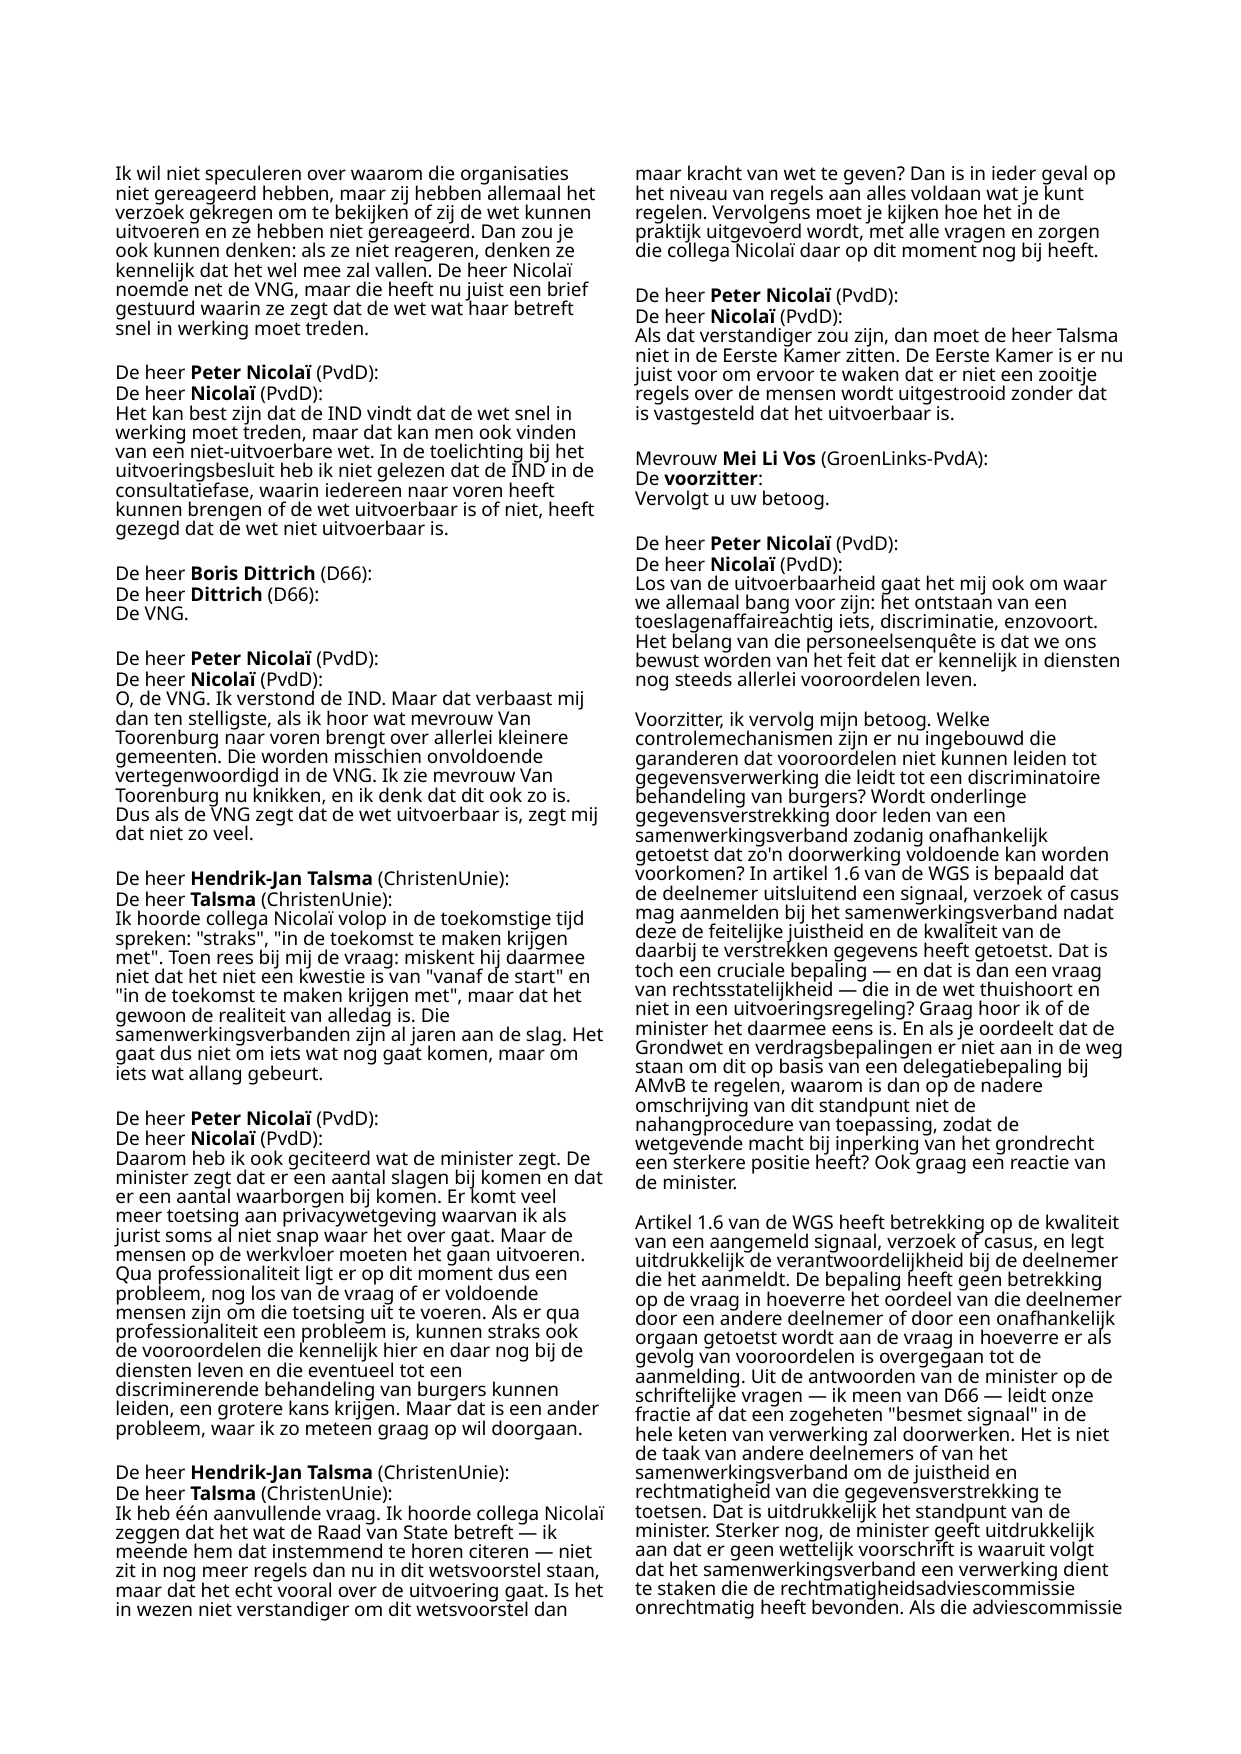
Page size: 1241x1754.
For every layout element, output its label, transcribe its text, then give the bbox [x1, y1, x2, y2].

text De heer Nicolaï (PvdD): [115, 385, 605, 404]
text De VNG. [115, 605, 605, 624]
text Daarom heb ik ook geciteerd wat de minister zegt. De minister zegt dat er een aantal slagen bij komen en dat er een aantal waarborgen bij komen. Er komt veel meer toetsing aan privacywetgeving waarvan ik als jurist soms al niet snap waar het over gaat. Maar de mensen op de werkvloer moeten het gaan uitvoeren. Qua professionaliteit ligt er op dit moment dus een probleem, nog los van de vraag of er voldoende mensen zijn om die toetsing uit te voeren. Als er qua professionaliteit een probleem is, kunnen straks ook de vooroordelen die kennelijk hier en daar nog bij de diensten leven en die eventueel tot een discriminerende behandeling van burgers kunnen leiden, een grotere kans krijgen. Maar dat is een ander probleem, waar ik zo meteen graag op wil doorgaan. [115, 1150, 605, 1439]
text De heer Peter Nicolaï (PvdD): [635, 282, 1125, 308]
text De heer Nicolaï (PvdD): [115, 671, 605, 690]
text Artikel 1.6 van de WGS heeft betrekking op de kwaliteit van een aangemeld signaal, verzoek of casus, en legt uitdrukkelijk de verantwoordelijkheid bij de deelnemer die het aanmeldt. De bepaling heeft geen betrekking op de vraag in hoeverre het oordeel van die deelnemer door een andere deelnemer of door een onafhankelijk orgaan getoetst wordt aan de vraag in hoeverre er als gevolg van vooroordelen is overgegaan tot de aanmelding. Uit de antwoorden van de minister op de schriftelijke vragen — ik meen van D66 — leidt onze fractie af dat een zogeheten "besmet signaal" in de hele keten van verwerking zal doorwerken. Het is niet de taak van andere deelnemers of van het samenwerkingsverband om de juistheid en rechtmatigheid van die gegevensverstrekking te toetsen. Dat is uitdrukkelijk het standpunt van de minister. Sterker nog, de minister geeft uitdrukkelijk aan dat er geen wettelijk voorschrift is waaruit volgt dat het samenwerkingsverband een verwerking dient te staken die de rechtmatigheidsadviescommissie onrechtmatig heeft bevonden. Als die adviescommissie [635, 1214, 1125, 1618]
text De heer Talsma (ChristenUnie): [115, 891, 605, 910]
text De heer Peter Nicolaï (PvdD): [635, 530, 1125, 556]
text De heer Dittrich (D66): [115, 586, 605, 605]
text Het kan best zijn dat de IND vindt dat de wet snel in werking moet treden, maar dat kan men ook vinden van een niet-uitvoerbare wet. In de toelichting bij het uitvoeringsbesluit heb ik niet gelezen dat de IND in de consultatiefase, waarin iedereen naar voren heeft kunnen brengen of de wet uitvoerbaar is of niet, heeft gezegd dat de wet niet uitvoerbaar is. [115, 404, 605, 539]
text Voorzitter, ik vervolg mijn betoog. Welke controlemechanismen zijn er nu ingebouwd die garanderen dat vooroordelen niet kunnen leiden tot gegevensverwerking die leidt tot een discriminatoire behandeling van burgers? Wordt onderlinge gegevensverstrekking door leden van een samenwerkingsverband zodanig onafhankelijk getoetst dat zo'n doorwerking voldoende kan worden voorkomen? In artikel 1.6 van de WGS is bepaald dat de deelnemer uitsluitend een signaal, verzoek of casus mag aanmelden bij het samenwerkingsverband nadat deze de feitelijke juistheid en de kwaliteit van de daarbij te verstrekken gegevens heeft getoetst. Dat is toch een cruciale bepaling — en dat is dan een vraag van rechtsstatelijkheid — die in de wet thuishoort en niet in een uitvoeringsregeling? Graag hoor ik of de minister het daarmee eens is. En als je oordeelt dat de Grondwet en verdragsbepalingen er niet aan in de weg staan om dit op basis van een delegatiebepaling bij AMvB te regelen, waarom is dan op de nadere omschrijving van dit standpunt niet de nahangprocedure van toepassing, zodat de wetgevende macht bij inperking van het grondrecht een sterkere positie heeft? Ook graag een reactie van de minister. [635, 711, 1125, 1193]
text De heer Hendrik-Jan Talsma (ChristenUnie): [115, 1459, 605, 1485]
text De heer Nicolaï (PvdD): [635, 556, 1125, 575]
text De heer Nicolaï (PvdD): [115, 1130, 605, 1150]
text De heer Peter Nicolaï (PvdD): [115, 1105, 605, 1130]
text O, de VNG. Ik verstond de IND. Maar dat verbaast mij dan ten stelligste, als ik hoor wat mevrouw Van Toorenburg naar voren brengt over allerlei kleinere gemeenten. Die worden misschien onvoldoende vertegenwoordigd in de VNG. Ik zie mevrouw Van Toorenburg nu knikken, en ik denk dat dit ook zo is. Dus als de VNG zegt dat de wet uitvoerbaar is, zegt mij dat niet zo veel. [115, 690, 605, 844]
text Vervolgt u uw betoog. [635, 490, 1125, 509]
text Ik wil niet speculeren over waarom die organisaties niet gereageerd hebben, maar zij hebben allemaal het verzoek gekregen om te bekijken of zij de wet kunnen uitvoeren en ze hebben niet gereageerd. Dan zou je ook kunnen denken: als ze niet reageren, denken ze kennelijk dat het wel mee zal vallen. De heer Nicolaï noemde net de VNG, maar die heeft nu juist een brief gestuurd waarin ze zegt dat de wet wat haar betreft snel in werking moet treden. [115, 165, 605, 339]
text De heer Talsma (ChristenUnie): [115, 1485, 605, 1504]
text Als dat verstandiger zou zijn, dan moet de heer Talsma niet in de Eerste Kamer zitten. De Eerste Kamer is er nu juist voor om ervoor te waken dat er niet een zooitje regels over de mensen wordt uitgestrooid zonder dat is vastgesteld dat het uitvoerbaar is. [635, 327, 1125, 424]
text Ik hoorde collega Nicolaï volop in de toekomstige tijd spreken: "straks", "in de toekomst te maken krijgen met". Toen rees bij mij de vraag: miskent hij daarmee niet dat het niet een kwestie is van "vanaf de start" en "in de toekomst te maken krijgen met", maar dat het gewoon de realiteit van alledag is. Die samenwerkingsverbanden zijn al jaren aan de slag. Het gaat dus niet om iets wat nog gaat komen, maar om iets wat allang gebeurt. [115, 910, 605, 1084]
text Mevrouw Mei Li Vos (GroenLinks-PvdA): [635, 445, 1125, 470]
text De heer Hendrik-Jan Talsma (ChristenUnie): [115, 865, 605, 891]
text De heer Nicolaï (PvdD): [635, 308, 1125, 327]
text De heer Peter Nicolaï (PvdD): [115, 359, 605, 385]
text De heer Boris Dittrich (D66): [115, 560, 605, 586]
text De heer Peter Nicolaï (PvdD): [115, 645, 605, 671]
text Ik heb één aanvullende vraag. Ik hoorde collega Nicolaï zeggen dat het wat de Raad van State betreft — ik meende hem dat instemmend te horen citeren — niet zit in nog meer regels dan nu in dit wetsvoorstel staan, maar dat het echt vooral over de uitvoering gaat. Is het in wezen niet verstandiger om dit wetsvoorstel dan [115, 1504, 605, 1620]
text maar kracht van wet te geven? Dan is in ieder geval op het niveau van regels aan alles voldaan wat je kunt regelen. Vervolgens moet je kijken hoe het in de praktijk uitgevoerd wordt, met alle vragen en zorgen die collega Nicolaï daar op dit moment nog bij heeft. [635, 165, 1125, 262]
text De voorzitter: [635, 470, 1125, 490]
text Los van de uitvoerbaarheid gaat het mij ook om waar we allemaal bang voor zijn: het ontstaan van een toeslagenaffaireachtig iets, discriminatie, enzovoort. Het belang van die personeelsenquête is dat we ons bewust worden van het feit dat er kennelijk in diensten nog steeds allerlei vooroordelen leven. [635, 575, 1125, 690]
